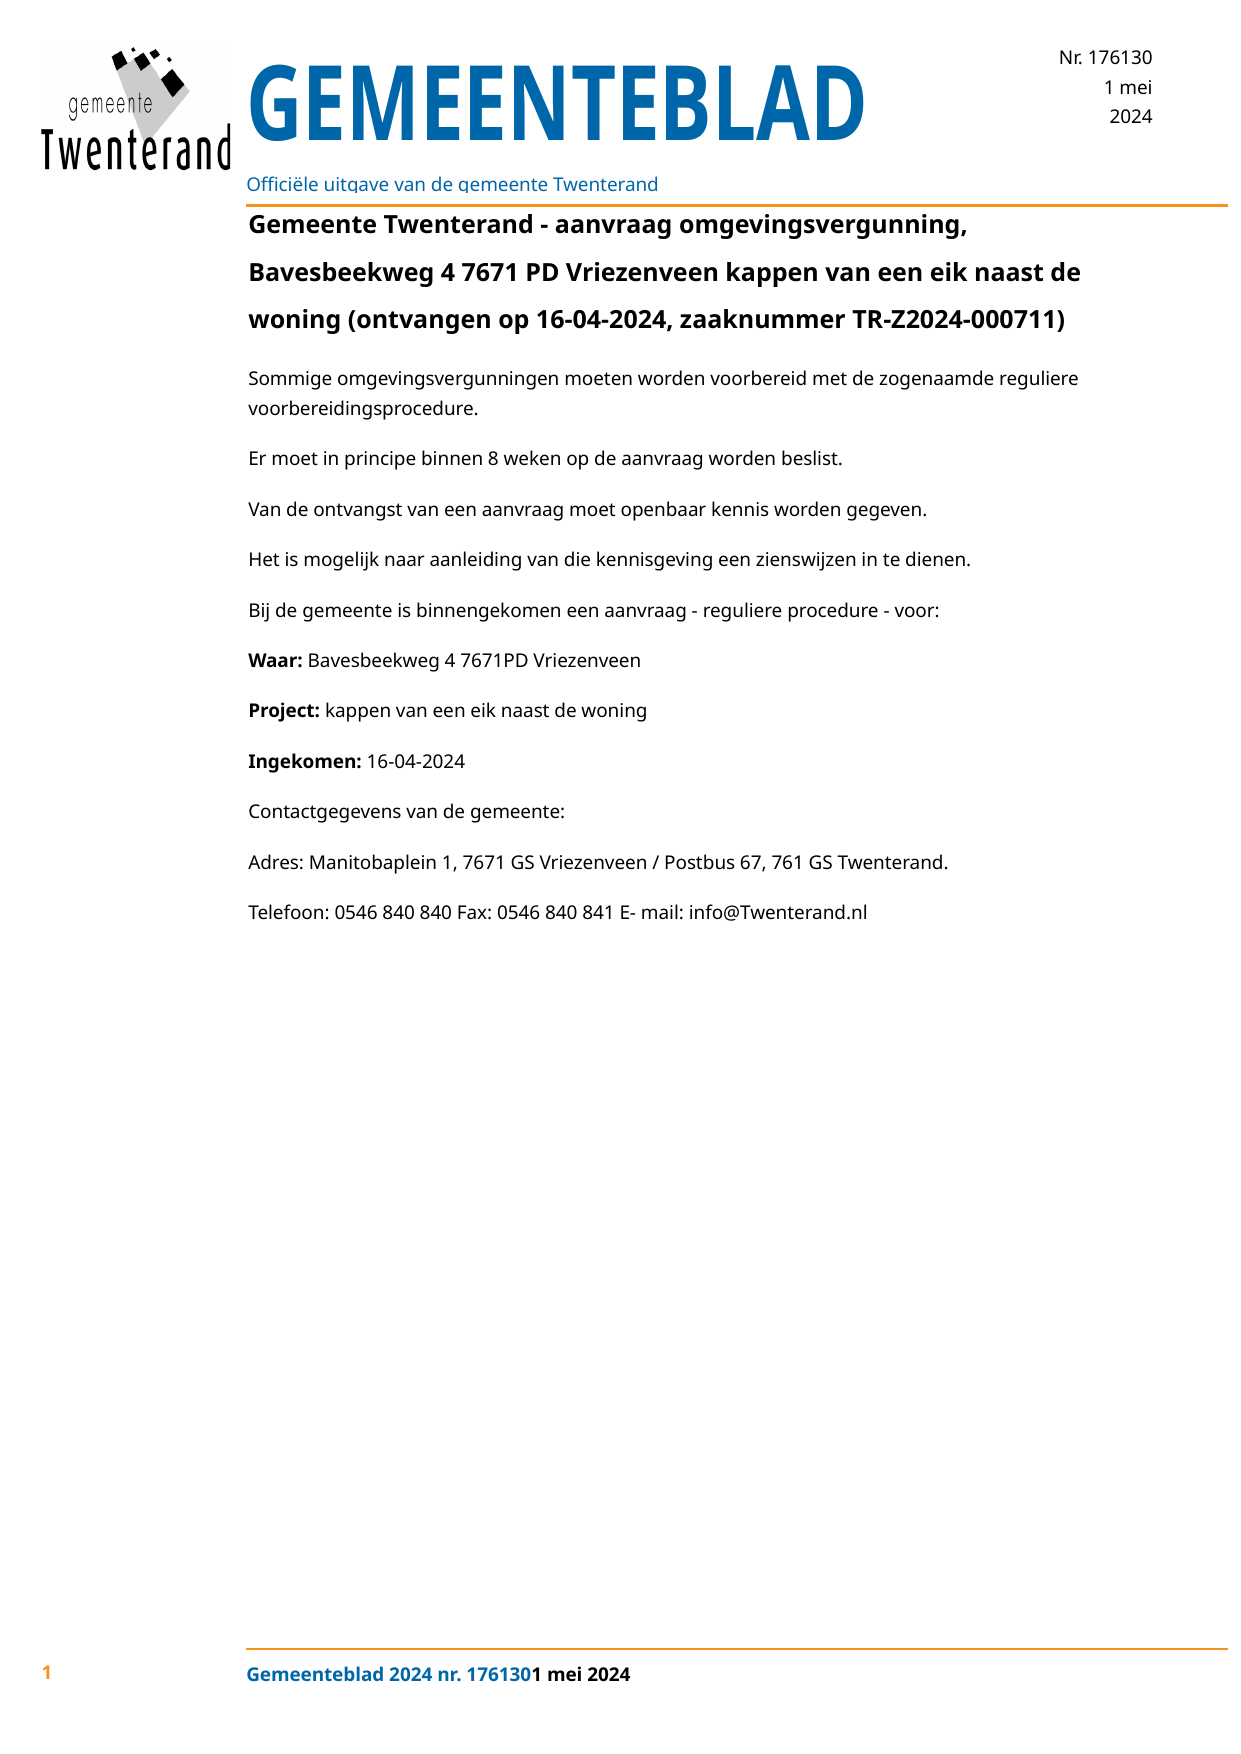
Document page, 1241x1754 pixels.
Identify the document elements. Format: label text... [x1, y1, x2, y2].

text Ingekomen: 16-04-2024 [248, 748, 1152, 774]
text Bij de gemeente is binnengekomen een aanvraag - reguliere procedure - voor: [248, 597, 1152, 622]
picture [41, 47, 231, 172]
text Waar: Bavesbeekweg 4 7671PD Vriezenveen [248, 647, 1152, 673]
text Adres: Manitobaplein 1, 7671 GS Vriezenveen / Postbus 67, 761 GS Twenterand. [248, 849, 1152, 874]
text Er moet in principe binnen 8 weken op de aanvraag worden beslist. [248, 446, 1152, 471]
text Het is mogelijk naar aanleiding van die kennisgeving een zienswijzen in te dienen. [248, 546, 1152, 572]
text Telefoon: 0546 840 840 Fax: 0546 840 841 E- mail: info@Twenterand.nl [248, 899, 1152, 925]
text Contactgegevens van de gemeente: [248, 798, 1152, 824]
text Project: kappen van een eik naast de woning [248, 698, 1152, 723]
text Van de ontvangst van een aanvraag moet openbaar kennis worden gegeven. [248, 496, 1152, 522]
text Sommige omgevingsvergunningen moeten worden voorbereid met de zogenaamde reguliere voorbereidingsprocedure. [248, 366, 1152, 421]
text Gemeente Twenterand - aanvraag omgevingsvergunning, Bavesbeekweg 4 7671 PD Vriezenveen kappen van een eik naast de woning (ontvangen op 16-04-2024, zaaknummer TR-Z2024-000711) [248, 207, 1152, 336]
